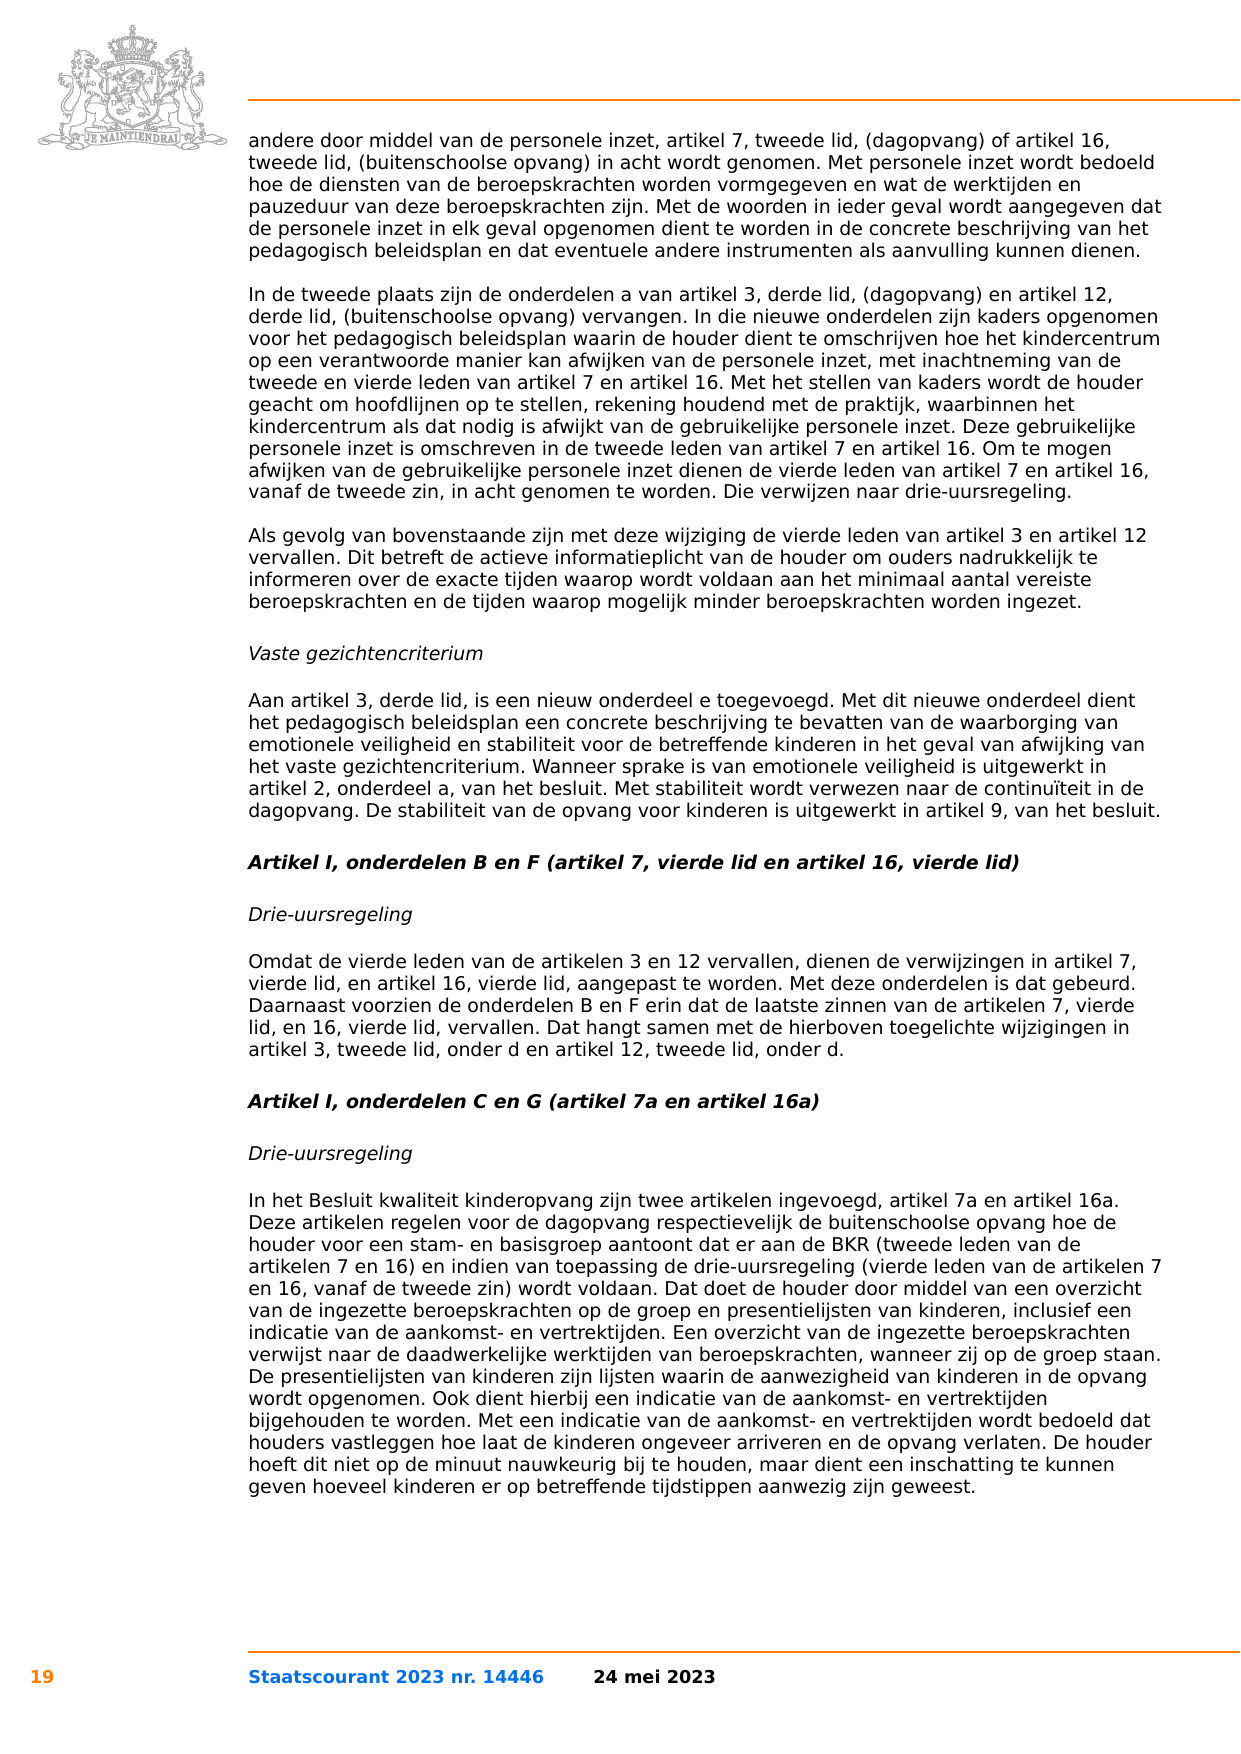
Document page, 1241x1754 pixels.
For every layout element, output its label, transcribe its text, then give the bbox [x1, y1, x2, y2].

text andere door middel van de personele inzet, artikel 7, tweede lid, (dagopvang) of artikel 16, tweede lid, (buitenschoolse opvang) in acht wordt genomen. Met personele inzet wordt bedoeld hoe de diensten van de beroepskrachten worden vormgegeven en wat de werktijden en pauzeduur van deze beroepskrachten zijn. Met de woorden in ieder geval wordt aangegeven dat de personele inzet in elk geval opgenomen dient te worden in de concrete beschrijving van het pedagogisch beleidsplan en dat eventuele andere instrumenten als aanvulling kunnen dienen. [248, 130, 1163, 262]
picture [38, 25, 227, 150]
subtitle Drie-uursregeling [248, 904, 1163, 926]
subtitle Artikel I, onderdelen C en G (artikel 7a en artikel 16a) [248, 1091, 1163, 1113]
subtitle Artikel I, onderdelen B en F (artikel 7, vierde lid en artikel 16, vierde lid) [248, 852, 1163, 874]
text Omdat de vierde leden van de artikelen 3 en 12 vervallen, dienen de verwijzingen in artikel 7, vierde lid, en artikel 16, vierde lid, aangepast te worden. Met deze onderdelen is dat gebeurd. Daarnaast voorzien de onderdelen B en F erin dat de laatste zinnen van de artikelen 7, vierde lid, en 16, vierde lid, vervallen. Dat hangt samen met de hierboven toegelichte wijzigingen in artikel 3, tweede lid, onder d en artikel 12, tweede lid, onder d. [248, 951, 1163, 1061]
subtitle Vaste gezichtencriterium [248, 643, 1163, 665]
text Aan artikel 3, derde lid, is een nieuw onderdeel e toegevoegd. Met dit nieuwe onderdeel dient het pedagogisch beleidsplan een concrete beschrijving te bevatten van de waarborging van emotionele veiligheid en stabiliteit voor de betreffende kinderen in het geval van afwijking van het vaste gezichtencriterium. Wanneer sprake is van emotionele veiligheid is uitgewerkt in artikel 2, onderdeel a, van het besluit. Met stabiliteit wordt verwezen naar de continuïteit in de dagopvang. De stabiliteit van de opvang voor kinderen is uitgewerkt in artikel 9, van het besluit. [248, 690, 1163, 822]
text Als gevolg van bovenstaande zijn met deze wijziging de vierde leden van artikel 3 en artikel 12 vervallen. Dit betreft de actieve informatieplicht van de houder om ouders nadrukkelijk te informeren over de exacte tijden waarop wordt voldaan aan het minimaal aantal vereiste beroepskrachten en de tijden waarop mogelijk minder beroepskrachten worden ingezet. [248, 525, 1163, 613]
text In het Besluit kwaliteit kinderopvang zijn twee artikelen ingevoegd, artikel 7a en artikel 16a. Deze artikelen regelen voor de dagopvang respectievelijk de buitenschoolse opvang hoe de houder voor een stam- en basisgroep aantoont dat er aan de BKR (tweede leden van de artikelen 7 en 16) en indien van toepassing de drie-uursregeling (vierde leden van de artikelen 7 en 16, vanaf de tweede zin) wordt voldaan. Dat doet de houder door middel van een overzicht van de ingezette beroepskrachten op de groep en presentielijsten van kinderen, inclusief een indicatie van de aankomst- en vertrektijden. Een overzicht van de ingezette beroepskrachten verwijst naar de daadwerkelijke werktijden van beroepskrachten, wanneer zij op de groep staan. De presentielijsten van kinderen zijn lijsten waarin de aanwezigheid van kinderen in de opvang wordt opgenomen. Ook dient hierbij een indicatie van de aankomst- en vertrektijden bijgehouden te worden. Met een indicatie van de aankomst- en vertrektijden wordt bedoeld dat houders vastleggen hoe laat de kinderen ongeveer arriveren en de opvang verlaten. De houder hoeft dit niet op de minuut nauwkeurig bij te houden, maar dient een inschatting te kunnen geven hoeveel kinderen er op betreffende tijdstippen aanwezig zijn geweest. [248, 1190, 1163, 1498]
text In de tweede plaats zijn de onderdelen a van artikel 3, derde lid, (dagopvang) en artikel 12, derde lid, (buitenschoolse opvang) vervangen. In die nieuwe onderdelen zijn kaders opgenomen voor het pedagogisch beleidsplan waarin de houder dient te omschrijven hoe het kindercentrum op een verantwoorde manier kan afwijken van de personele inzet, met inachtneming van de tweede en vierde leden van artikel 7 en artikel 16. Met het stellen van kaders wordt de houder geacht om hoofdlijnen op te stellen, rekening houdend met de praktijk, waarbinnen het kindercentrum als dat nodig is afwijkt van de gebruikelijke personele inzet. Deze gebruikelijke personele inzet is omschreven in de tweede leden van artikel 7 en artikel 16. Om te mogen afwijken van de gebruikelijke personele inzet dienen de vierde leden van artikel 7 en artikel 16, vanaf de tweede zin, in acht genomen te worden. Die verwijzen naar drie-uursregeling. [248, 284, 1163, 503]
subtitle Drie-uursregeling [248, 1143, 1163, 1165]
